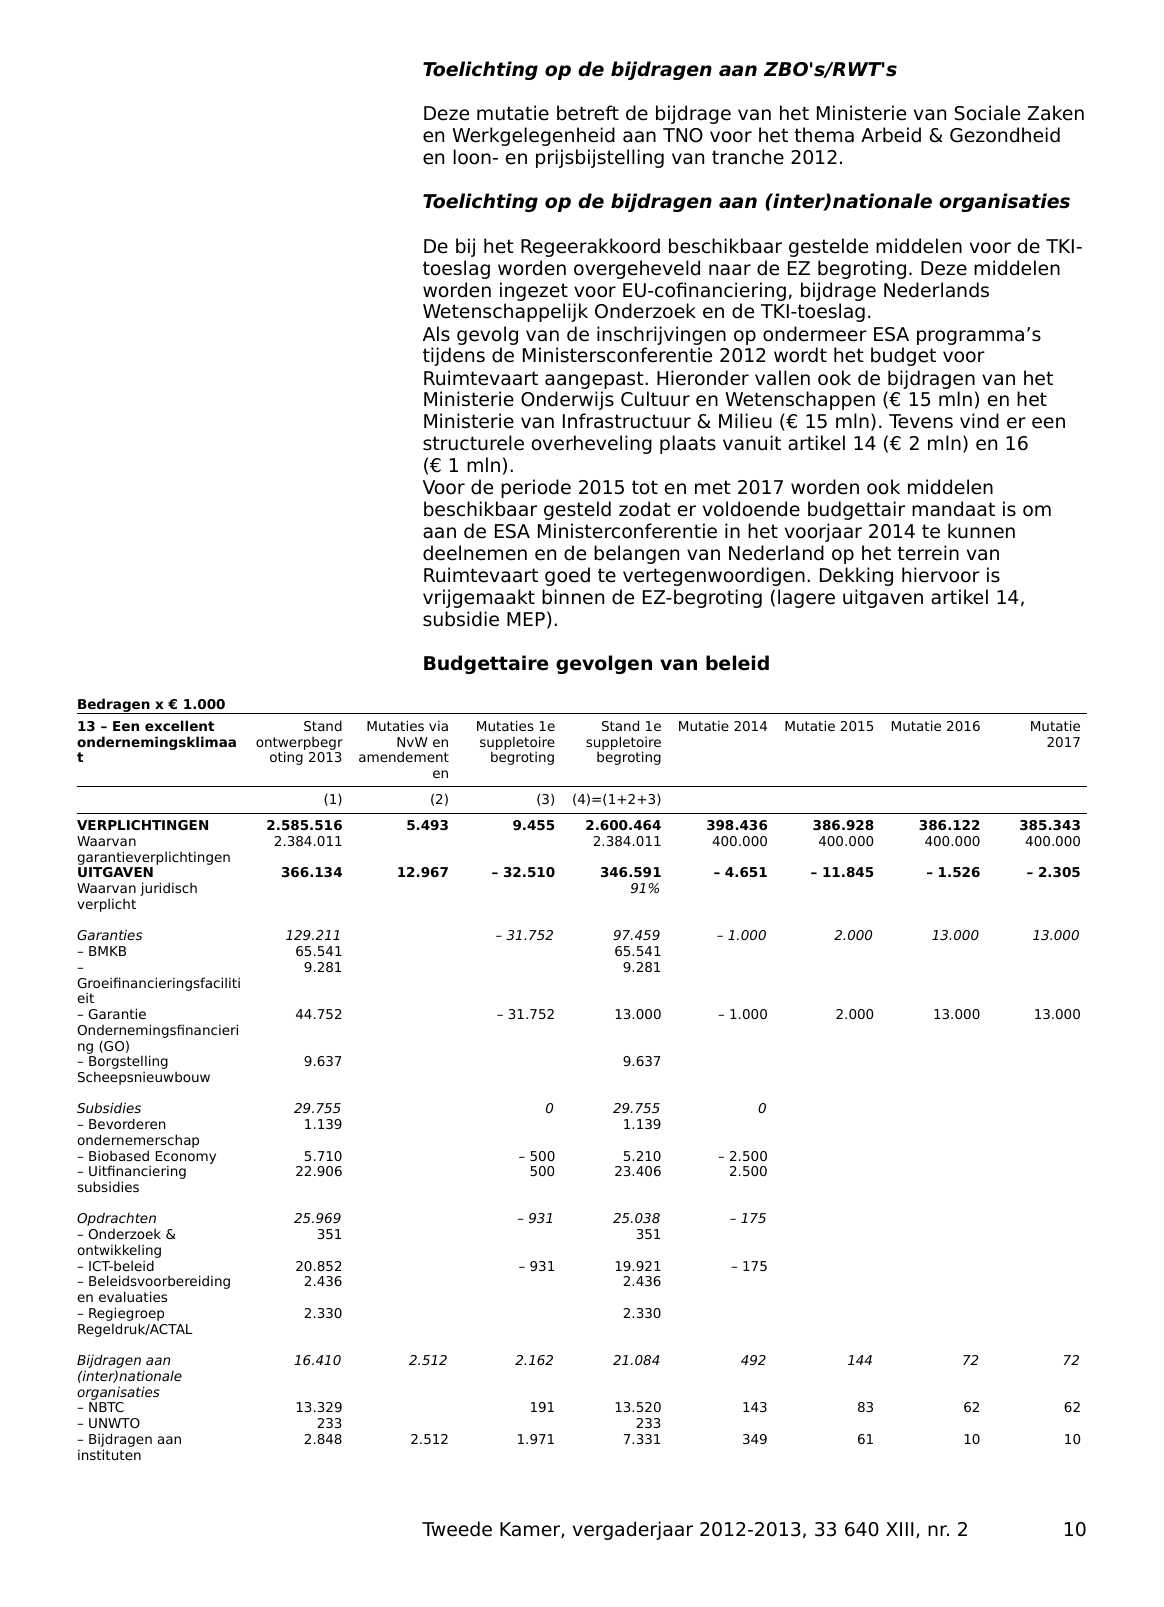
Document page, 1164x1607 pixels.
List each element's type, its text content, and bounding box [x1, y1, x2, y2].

table_cell [348, 834, 455, 865]
table_cell [880, 1196, 986, 1211]
table_cell [774, 881, 880, 912]
table_cell [880, 1054, 986, 1086]
text De bij het Regeerakkoord beschikbaar gestelde middelen voor de TKI-toeslag worden overgeheveld naar de EZ begroting. Deze middelen worden ingezet voor EU-cofinanciering, bijdrage Nederlands Wetenschappelijk Onderzoek en de TKI-toeslag. [422, 236, 1087, 323]
table_cell Stand 1e suppletoire begroting [561, 714, 667, 786]
table_cell 2.384.011 [242, 834, 348, 865]
table_cell [348, 1007, 455, 1054]
table_cell 10 [880, 1432, 986, 1463]
table_cell [774, 1086, 880, 1101]
table_cell 13.000 [880, 1007, 986, 1054]
table_cell [348, 1274, 455, 1306]
table_cell [348, 1211, 455, 1227]
table_cell [880, 1227, 986, 1258]
table_cell – Bevorderen ondernemerschap [77, 1117, 242, 1148]
table_cell [348, 1164, 455, 1196]
table_cell [561, 1086, 667, 1101]
table_cell 2.512 [348, 1353, 455, 1400]
table_cell – 175 [667, 1259, 773, 1274]
text Als gevolg van de inschrijvingen op ondermeer ESA programma’s tijdens de Ministersconferentie 2012 wordt het budget voor Ruimtevaart aangepast. Hieronder vallen ook de bijdragen van het Ministerie Onderwijs Cultuur en Wetenschappen (€ 15 mln) en het Ministerie van Infrastructuur & Milieu (€ 15 mln). Tevens vind er een structurele overheveling plaats vanuit artikel 14 (€ 2 mln) en 16 (€ 1 mln). [422, 323, 1087, 477]
table_cell [348, 1101, 455, 1117]
table_cell 1.971 [455, 1432, 561, 1463]
table_cell [77, 1086, 242, 1101]
table_cell [880, 913, 986, 928]
table_cell [986, 787, 1087, 812]
table_cell 2.436 [561, 1274, 667, 1306]
table_cell 9.455 [455, 814, 561, 834]
table_cell 0 [455, 1101, 561, 1117]
table_cell [667, 1196, 773, 1211]
table_cell [774, 787, 880, 812]
text Voor de periode 2015 tot en met 2017 worden ook middelen beschikbaar gesteld zodat er voldoende budgettair mandaat is om aan de ESA Ministerconferentie in het voorjaar 2014 te kunnen deelnemen en de belangen van Nederland op het terrein van Ruimtevaart goed te vertegenwoordigen. Dekking hiervoor is vrijgemaakt binnen de EZ-begroting (lagere uitgaven artikel 14, subsidie MEP). [422, 477, 1087, 631]
table_cell Mutatie 2016 [880, 714, 986, 786]
table_cell Mutaties 1e suppletoire begroting [455, 714, 561, 786]
table_cell [880, 944, 986, 960]
subtitle Budgettaire gevolgen van beleid [422, 653, 1087, 675]
table_cell 21.084 [561, 1353, 667, 1400]
table_cell 25.969 [242, 1211, 348, 1227]
table_cell Opdrachten [77, 1211, 242, 1227]
table_cell [667, 1086, 773, 1101]
table_cell [880, 1164, 986, 1196]
table_cell – Beleidsvoorbereiding en evaluaties [77, 1274, 242, 1306]
table_cell [880, 1101, 986, 1117]
table_cell 23.406 [561, 1164, 667, 1196]
table_cell [880, 1306, 986, 1337]
table_cell 386.928 [774, 814, 880, 834]
table_cell 2.848 [242, 1432, 348, 1463]
table_cell [774, 1337, 880, 1353]
table_header Bedragen x € 1.000 [77, 697, 1087, 713]
table_cell – Garantie Ondernemingsfinanciering (GO) [77, 1007, 242, 1054]
table_cell Mutatie 2014 [667, 714, 773, 786]
table_cell [880, 787, 986, 812]
table_cell [880, 960, 986, 1007]
table_cell 5.493 [348, 814, 455, 834]
table_cell [774, 944, 880, 960]
table_cell – 2.305 [986, 865, 1087, 881]
table_cell [348, 913, 455, 928]
table_cell Bijdragen aan (inter)nationale organisaties [77, 1353, 242, 1400]
table_cell 2.000 [774, 1007, 880, 1054]
table_cell 492 [667, 1353, 773, 1400]
table_cell 233 [242, 1416, 348, 1432]
table_cell [348, 1416, 455, 1432]
table_cell – NBTC [77, 1400, 242, 1416]
table_cell 500 [455, 1164, 561, 1196]
table_cell [880, 1337, 986, 1353]
table_cell 5.710 [242, 1149, 348, 1164]
table_cell 97.459 [561, 928, 667, 944]
table_cell 29.755 [561, 1101, 667, 1117]
table_cell [242, 1086, 348, 1101]
subtitle Toelichting op de bijdragen aan (inter)nationale organisaties [422, 191, 1087, 213]
table_cell – 500 [455, 1149, 561, 1164]
table_cell 2.585.516 [242, 814, 348, 834]
table_cell [455, 1086, 561, 1101]
table_cell 385.343 [986, 814, 1087, 834]
table_cell [561, 1196, 667, 1211]
table_cell 129.211 [242, 928, 348, 944]
table_cell [986, 944, 1087, 960]
table_cell [880, 1117, 986, 1148]
subtitle Toelichting op de bijdragen aan ZBO's/RWT's [422, 59, 1087, 81]
table_cell [774, 1259, 880, 1274]
table_cell [774, 1211, 880, 1227]
table_cell [986, 1416, 1087, 1432]
table_cell [986, 1196, 1087, 1211]
table_cell [880, 1259, 986, 1274]
table_cell 9.281 [242, 960, 348, 1007]
table_cell [774, 1306, 880, 1337]
table_cell [774, 1117, 880, 1148]
table_cell [455, 913, 561, 928]
table_cell 2.330 [561, 1306, 667, 1337]
table_cell – Uitfinanciering subsidies [77, 1164, 242, 1196]
table_cell 2.436 [242, 1274, 348, 1306]
table_cell 62 [986, 1400, 1087, 1416]
table_cell [348, 1086, 455, 1101]
table_cell [986, 1117, 1087, 1148]
table_cell 233 [561, 1416, 667, 1432]
table_cell – 1.000 [667, 1007, 773, 1054]
table_cell [986, 1274, 1087, 1306]
table_cell 398.436 [667, 814, 773, 834]
table_cell [667, 1337, 773, 1353]
table_cell 2.384.011 [561, 834, 667, 865]
table_cell 7.331 [561, 1432, 667, 1463]
table_cell [774, 960, 880, 1007]
table_cell – 31.752 [455, 928, 561, 944]
table_cell Mutatie 2017 [986, 714, 1087, 786]
table_cell [667, 960, 773, 1007]
table_cell 400.000 [986, 834, 1087, 865]
table_cell 13.000 [561, 1007, 667, 1054]
table_cell [348, 1054, 455, 1086]
table_cell [77, 1337, 242, 1353]
table_cell 44.752 [242, 1007, 348, 1054]
table_cell [348, 1337, 455, 1353]
table_cell [986, 1337, 1087, 1353]
table_cell 29.755 [242, 1101, 348, 1117]
table_cell – 11.845 [774, 865, 880, 881]
table_cell [455, 1337, 561, 1353]
table_cell [774, 1196, 880, 1211]
table_cell 143 [667, 1400, 773, 1416]
table_cell [242, 1196, 348, 1211]
table_cell [774, 1274, 880, 1306]
table_cell VERPLICHTINGEN [77, 814, 242, 834]
table_cell Mutaties via NvW en amendementen [348, 714, 455, 786]
table_cell (4)=(1+2+3) [561, 787, 667, 812]
table_cell [667, 1306, 773, 1337]
table_cell [667, 1274, 773, 1306]
table_cell 61 [774, 1432, 880, 1463]
table_cell [455, 1274, 561, 1306]
table_cell 65.541 [561, 944, 667, 960]
table_cell [667, 913, 773, 928]
table_cell [986, 1164, 1087, 1196]
table_cell [880, 1086, 986, 1101]
table_cell [986, 913, 1087, 928]
table_cell 13.329 [242, 1400, 348, 1416]
table_cell [667, 1054, 773, 1086]
table_cell 2.000 [774, 928, 880, 944]
table_cell – 1.000 [667, 928, 773, 944]
table_cell [348, 1400, 455, 1416]
table_cell 2.330 [242, 1306, 348, 1337]
table_cell [348, 944, 455, 960]
table_cell 346.591 [561, 865, 667, 881]
table_cell 13 – Een excellent ondernemingsklimaat [77, 714, 242, 786]
table_cell – 1.526 [880, 865, 986, 881]
table_cell (2) [348, 787, 455, 812]
text Deze mutatie betreft de bijdrage van het Ministerie van Sociale Zaken en Werkgelegenheid aan TNO voor het thema Arbeid & Gezondheid en loon- en prijsbijstelling van tranche 2012. [422, 103, 1087, 169]
table_cell 9.637 [242, 1054, 348, 1086]
table_cell [880, 1274, 986, 1306]
table_cell [774, 1149, 880, 1164]
table_cell 1.139 [561, 1117, 667, 1148]
table_cell 25.038 [561, 1211, 667, 1227]
table_cell [455, 881, 561, 912]
table_cell 72 [986, 1353, 1087, 1400]
table_cell [455, 1416, 561, 1432]
table_cell [667, 881, 773, 912]
table_cell 400.000 [880, 834, 986, 865]
table_cell [986, 1149, 1087, 1164]
table_cell [986, 1211, 1087, 1227]
table_cell Garanties [77, 928, 242, 944]
table_cell [774, 913, 880, 928]
table_cell 191 [455, 1400, 561, 1416]
table_cell – Bijdragen aan instituten [77, 1432, 242, 1463]
table_cell [986, 1259, 1087, 1274]
table_cell 12.967 [348, 865, 455, 881]
table_cell (3) [455, 787, 561, 812]
table_cell [455, 1227, 561, 1258]
table_cell [455, 1196, 561, 1211]
table_cell [880, 1149, 986, 1164]
table_cell [348, 960, 455, 1007]
table_cell 13.520 [561, 1400, 667, 1416]
table_cell [986, 1054, 1087, 1086]
table_cell [667, 1117, 773, 1148]
table_cell 2.500 [667, 1164, 773, 1196]
table_cell [667, 1227, 773, 1258]
table_cell – 931 [455, 1211, 561, 1227]
table_cell – UNWTO [77, 1416, 242, 1432]
table_cell – Groeifinancieringsfacilitieit [77, 960, 242, 1007]
table_cell – 31.752 [455, 1007, 561, 1054]
table_cell [348, 928, 455, 944]
table_cell [667, 787, 773, 812]
table_cell 386.122 [880, 814, 986, 834]
table_cell [986, 1086, 1087, 1101]
table_cell 91% [561, 881, 667, 912]
table_cell [348, 1149, 455, 1164]
table_cell UITGAVEN [77, 865, 242, 881]
table_cell 83 [774, 1400, 880, 1416]
table_cell [242, 1337, 348, 1353]
table_cell 19.921 [561, 1259, 667, 1274]
table_cell [880, 881, 986, 912]
table_cell [455, 834, 561, 865]
table_cell [667, 1416, 773, 1432]
table_cell 65.541 [242, 944, 348, 960]
table_cell – 4.651 [667, 865, 773, 881]
table_cell [774, 1416, 880, 1432]
table_cell [348, 1227, 455, 1258]
table_cell 22.906 [242, 1164, 348, 1196]
table_cell 349 [667, 1432, 773, 1463]
table_cell 62 [880, 1400, 986, 1416]
table_cell 2.512 [348, 1432, 455, 1463]
table_cell [455, 960, 561, 1007]
table_cell [348, 1306, 455, 1337]
table_cell [774, 1227, 880, 1258]
table_cell [667, 944, 773, 960]
table_cell Waarvan garantieverplichtingen [77, 834, 242, 865]
table_cell [455, 1054, 561, 1086]
table_cell 144 [774, 1353, 880, 1400]
table_cell 20.852 [242, 1259, 348, 1274]
table_cell – BMKB [77, 944, 242, 960]
table_cell [348, 881, 455, 912]
table_cell [561, 913, 667, 928]
table_cell [348, 1259, 455, 1274]
table_cell [880, 1211, 986, 1227]
table_cell [986, 960, 1087, 1007]
table_cell – Biobased Economy [77, 1149, 242, 1164]
table_cell 10 [986, 1432, 1087, 1463]
table_cell Waarvan juridisch verplicht [77, 881, 242, 912]
table_cell 9.637 [561, 1054, 667, 1086]
table_cell 351 [242, 1227, 348, 1258]
table_cell Stand ontwerpbegroting 2013 [242, 714, 348, 786]
table_cell [242, 913, 348, 928]
table_cell [455, 1117, 561, 1148]
table_cell [455, 1306, 561, 1337]
table_cell [986, 1101, 1087, 1117]
table_cell – 931 [455, 1259, 561, 1274]
table_cell (1) [242, 787, 348, 812]
table_cell [77, 787, 242, 812]
table_cell [880, 1416, 986, 1432]
table_cell Subsidies [77, 1101, 242, 1117]
table_cell [77, 913, 242, 928]
table_cell – 2.500 [667, 1149, 773, 1164]
table_cell [77, 1196, 242, 1211]
table_cell [774, 1101, 880, 1117]
table_cell [348, 1117, 455, 1148]
table_cell 16.410 [242, 1353, 348, 1400]
table_cell 2.600.464 [561, 814, 667, 834]
table_cell – 175 [667, 1211, 773, 1227]
table_cell 1.139 [242, 1117, 348, 1148]
table_cell [986, 1227, 1087, 1258]
table_cell 400.000 [667, 834, 773, 865]
table_cell 366.134 [242, 865, 348, 881]
table_cell [774, 1164, 880, 1196]
table_cell 0 [667, 1101, 773, 1117]
table_cell – ICT-beleid [77, 1259, 242, 1274]
table_cell 9.281 [561, 960, 667, 1007]
table_cell [348, 1196, 455, 1211]
table_cell 400.000 [774, 834, 880, 865]
table_cell – Regiegroep Regeldruk/ACTAL [77, 1306, 242, 1337]
table_cell 13.000 [880, 928, 986, 944]
table_cell – Borgstelling Scheepsnieuwbouw [77, 1054, 242, 1086]
table_cell 2.162 [455, 1353, 561, 1400]
table_cell Mutatie 2015 [774, 714, 880, 786]
table_cell 72 [880, 1353, 986, 1400]
table_cell 5.210 [561, 1149, 667, 1164]
table_cell [242, 881, 348, 912]
table_cell – Onderzoek & ontwikkeling [77, 1227, 242, 1258]
table_cell [561, 1337, 667, 1353]
table_cell [455, 944, 561, 960]
table_cell – 32.510 [455, 865, 561, 881]
table_cell 13.000 [986, 928, 1087, 944]
table_cell 13.000 [986, 1007, 1087, 1054]
table_cell 351 [561, 1227, 667, 1258]
table_cell [774, 1054, 880, 1086]
table_cell [986, 881, 1087, 912]
table_cell [986, 1306, 1087, 1337]
